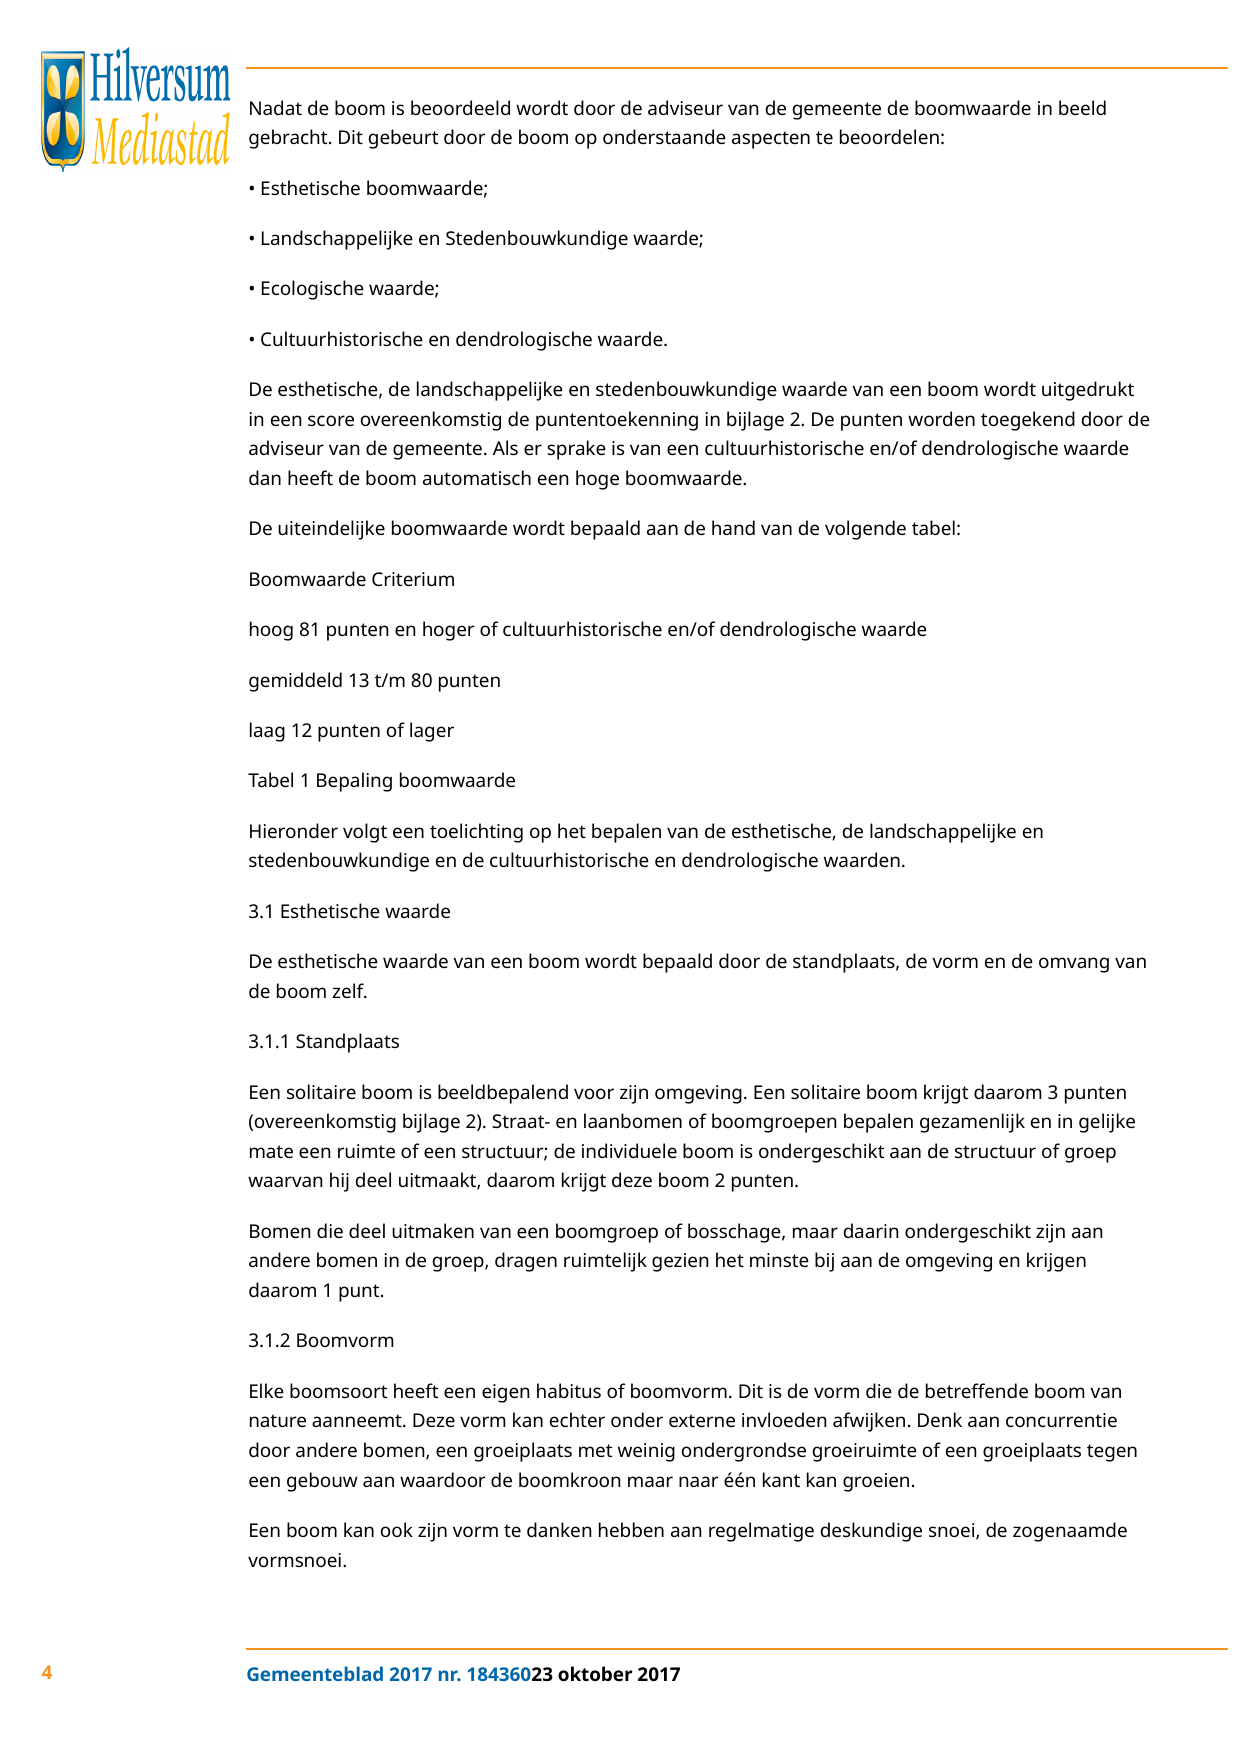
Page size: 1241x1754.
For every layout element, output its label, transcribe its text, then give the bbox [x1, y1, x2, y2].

text Een boom kan ook zijn vorm te danken hebben aan regelmatige deskundige snoei, de zogenaamde vormsnoei. [248, 1517, 1152, 1573]
text gemiddeld 13 t/m 80 punten [248, 667, 1152, 693]
text De esthetische waarde van een boom wordt bepaald door de standplaats, de vorm en de omvang van de boom zelf. [248, 948, 1152, 1004]
text Nadat de boom is beoordeeld wordt door de adviseur van de gemeente de boomwaarde in beeld gebracht. Dit gebeurt door de boom op onderstaande aspecten te beoordelen: [248, 95, 1152, 150]
text 3.1.1 Standplaats [248, 1028, 1152, 1054]
text Boomwaarde Criterium [248, 566, 1152, 592]
picture [41, 47, 231, 172]
text • Esthetische boomwaarde; [248, 175, 1152, 201]
text Bomen die deel uitmaken van een boomgroep of bosschage, maar daarin ondergeschikt zijn aan andere bomen in de groep, dragen ruimtelijk gezien het minste bij aan de omgeving en krijgen daarom 1 punt. [248, 1218, 1152, 1303]
text 3.1 Esthetische waarde [248, 898, 1152, 924]
text De uiteindelijke boomwaarde wordt bepaald aan de hand van de volgende tabel: [248, 516, 1152, 541]
text laag 12 punten of lager [248, 717, 1152, 743]
text Hieronder volgt een toelichting op het bepalen van de esthetische, de landschappelijke en stedenbouwkundige en de cultuurhistorische en dendrologische waarden. [248, 818, 1152, 873]
text 3.1.2 Boomvorm [248, 1328, 1152, 1353]
text • Cultuurhistorische en dendrologische waarde. [248, 326, 1152, 352]
text Elke boomsoort heeft een eigen habitus of boomvorm. Dit is de vorm die de betreffende boom van nature aanneemt. Deze vorm kan echter onder externe invloeden afwijken. Denk aan concurrentie door andere bomen, een groeiplaats met weinig ondergrondse groeiruimte of een groeiplaats tegen een gebouw aan waardoor de boomkroon maar naar één kant kan groeien. [248, 1378, 1152, 1493]
text • Landschappelijke en Stedenbouwkundige waarde; [248, 225, 1152, 251]
text Tabel 1 Bepaling boomwaarde [248, 768, 1152, 793]
text Een solitaire boom is beeldbepalend voor zijn omgeving. Een solitaire boom krijgt daarom 3 punten (overeenkomstig bijlage 2). Straat- en laanbomen of boomgroepen bepalen gezamenlijk en in gelijke mate een ruimte of een structuur; de individuele boom is ondergeschikt aan de structuur of groep waarvan hij deel uitmaakt, daarom krijgt deze boom 2 punten. [248, 1079, 1152, 1193]
text hoog 81 punten en hoger of cultuurhistorische en/of dendrologische waarde [248, 616, 1152, 642]
text De esthetische, de landschappelijke en stedenbouwkundige waarde van een boom wordt uitgedrukt in een score overeenkomstig de puntentoekenning in bijlage 2. De punten worden toegekend door de adviseur van de gemeente. Als er sprake is van een cultuurhistorische en/of dendrologische waarde dan heeft de boom automatisch een hoge boomwaarde. [248, 376, 1152, 491]
text • Ecologische waarde; [248, 276, 1152, 301]
